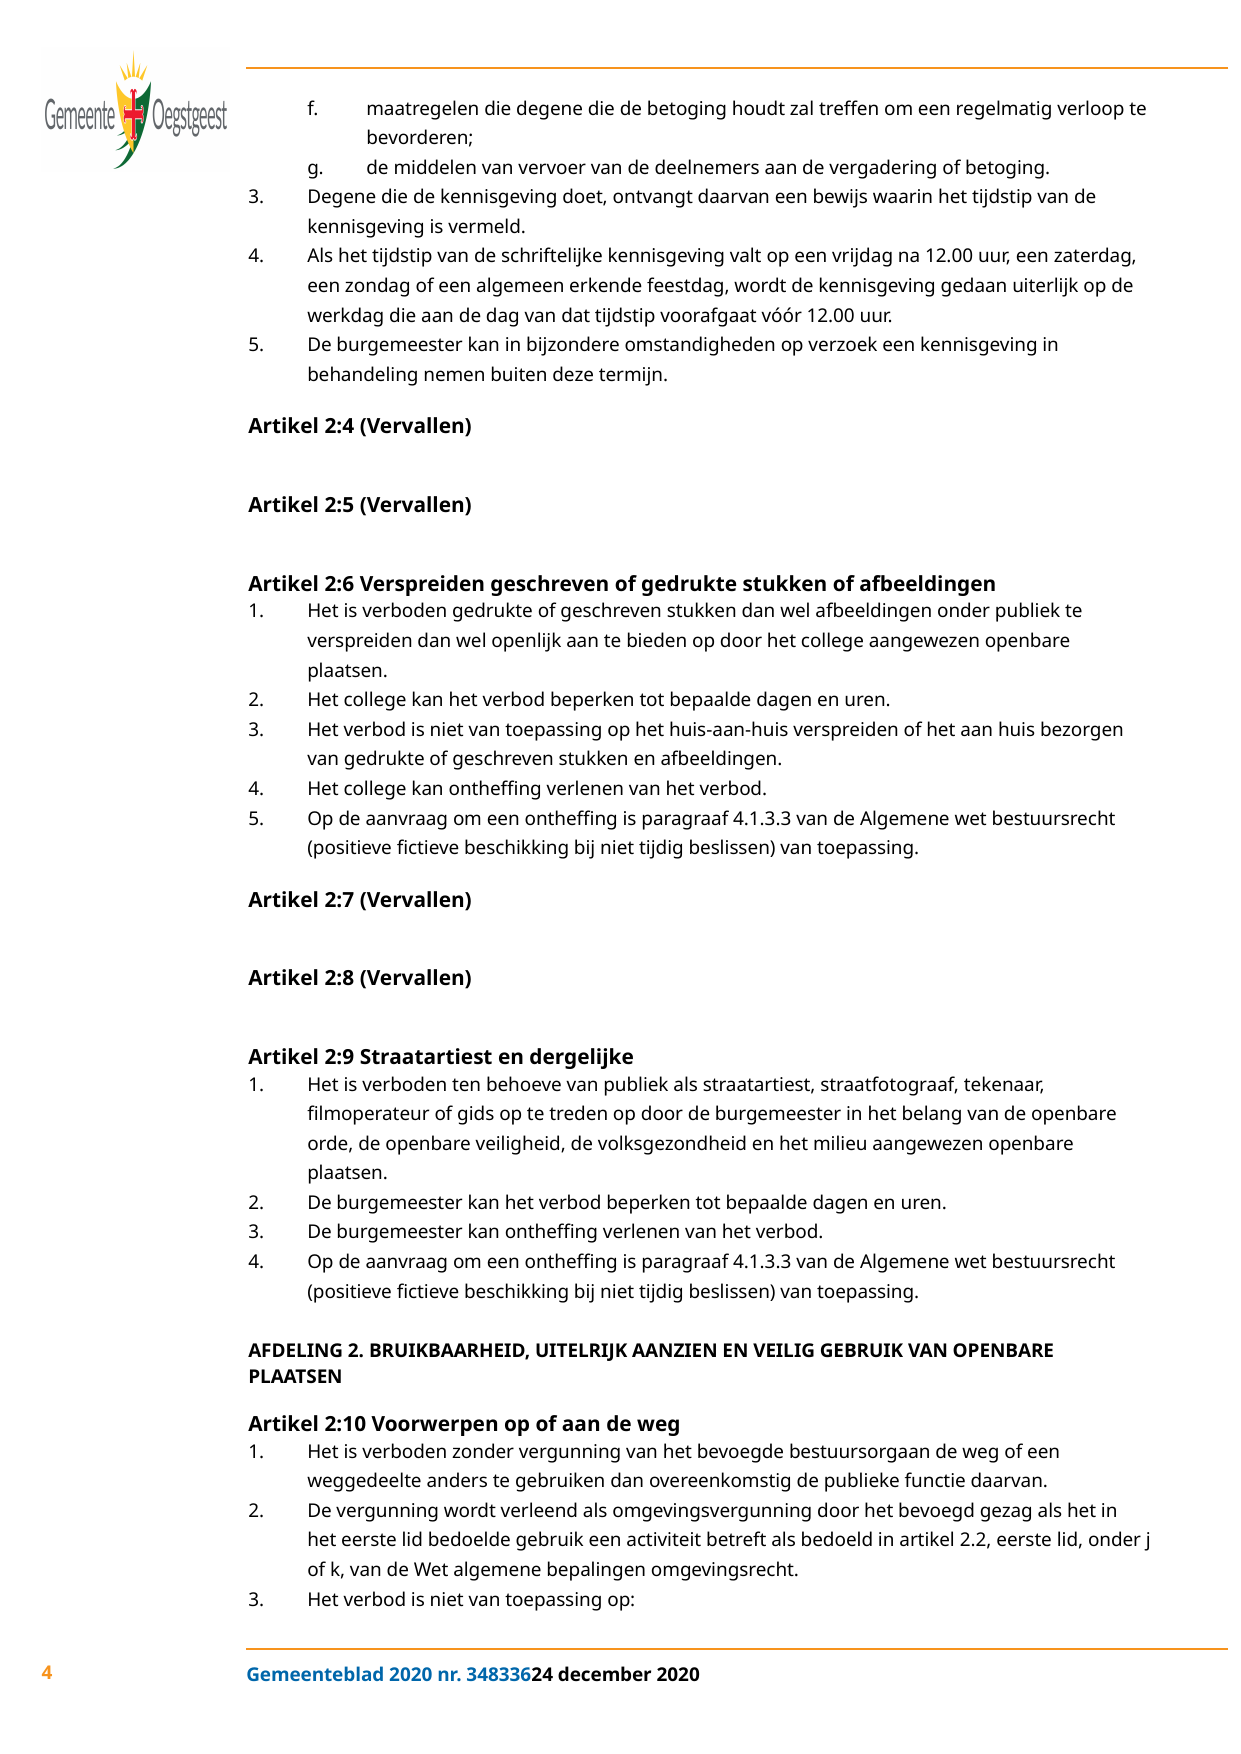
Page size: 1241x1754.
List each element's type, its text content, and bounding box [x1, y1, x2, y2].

list De vergunning wordt verleend als omgevingsvergunning door het bevoegd gezag als het in het eerste lid bedoelde gebruik een activiteit betreft als bedoeld in artikel 2.2, eerste lid, onder j of k, van de Wet algemene bepalingen omgevingsrecht. [248, 1497, 1152, 1582]
list Als het tijdstip van de schriftelijke kennisgeving valt op een vrijdag na 12.00 uur, een zaterdag, een zondag of een algemeen erkende feestdag, wordt de kennisgeving gedaan uiterlijk op de werkdag die aan de dag van dat tijdstip voorafgaat vóór 12.00 uur. [248, 243, 1152, 328]
text Artikel 2:8 (Vervallen) [248, 963, 1152, 992]
list Het college kan het verbod beperken tot bepaalde dagen en uren. [248, 686, 1152, 712]
list de middelen van vervoer van de deelnemers aan de vergadering of betoging. [307, 154, 1152, 180]
list Degene die de kennisgeving doet, ontvangt daarvan een bewijs waarin het tijdstip van de kennisgeving is vermeld. [248, 183, 1152, 239]
text Artikel 2:4 (Vervallen) [248, 411, 1152, 440]
list Het verbod is niet van toepassing op het huis-aan-huis verspreiden of het aan huis bezorgen van gedrukte of geschreven stukken en afbeeldingen. [248, 716, 1152, 771]
list Op de aanvraag om een ontheffing is paragraaf 4.1.3.3 van de Algemene wet bestuursrecht (positieve fictieve beschikking bij niet tijdig beslissen) van toepassing. [248, 805, 1152, 860]
list Het verbod is niet van toepassing op: [248, 1586, 1152, 1611]
list Het is verboden ten behoeve van publiek als straatartiest, straatfotograaf, tekenaar, filmoperateur of gids op te treden op door de burgemeester in het belang van de openbare orde, de openbare veiligheid, de volksgezondheid en het milieu aangewezen openbare plaatsen. [248, 1071, 1152, 1185]
text Artikel 2:9 Straatartiest en dergelijke [248, 1042, 1152, 1071]
picture [41, 47, 231, 172]
list De burgemeester kan ontheffing verlenen van het verbod. [248, 1219, 1152, 1244]
list Het is verboden zonder vergunning van het bevoegde bestuursorgaan de weg of een weggedeelte anders te gebruiken dan overeenkomstig de publieke functie daarvan. [248, 1438, 1152, 1493]
list Het is verboden gedrukte of geschreven stukken dan wel afbeeldingen onder publiek te verspreiden dan wel openlijk aan te bieden op door het college aangewezen openbare plaatsen. [248, 598, 1152, 682]
list De burgemeester kan in bijzondere omstandigheden op verzoek een kennisgeving in behandeling nemen buiten deze termijn. [248, 331, 1152, 387]
text Artikel 2:7 (Vervallen) [248, 885, 1152, 913]
text Artikel 2:5 (Vervallen) [248, 490, 1152, 519]
list Het college kan ontheffing verlenen van het verbod. [248, 775, 1152, 801]
text Artikel 2:10 Voorwerpen op of aan de weg [248, 1409, 1152, 1438]
list De burgemeester kan het verbod beperken tot bepaalde dagen en uren. [248, 1189, 1152, 1215]
text AFDELING 2. BRUIKBAARHEID, UITELRIJK AANZIEN EN VEILIG GEBRUIK VAN OPENBARE PLAATSEN [248, 1337, 1152, 1388]
list maatregelen die degene die de betoging houdt zal treffen om een regelmatig verloop te bevorderen; [307, 95, 1152, 150]
text Artikel 2:6 Verspreiden geschreven of gedrukte stukken of afbeeldingen [248, 569, 1152, 598]
list Op de aanvraag om een ontheffing is paragraaf 4.1.3.3 van de Algemene wet bestuursrecht (positieve fictieve beschikking bij niet tijdig beslissen) van toepassing. [248, 1248, 1152, 1304]
